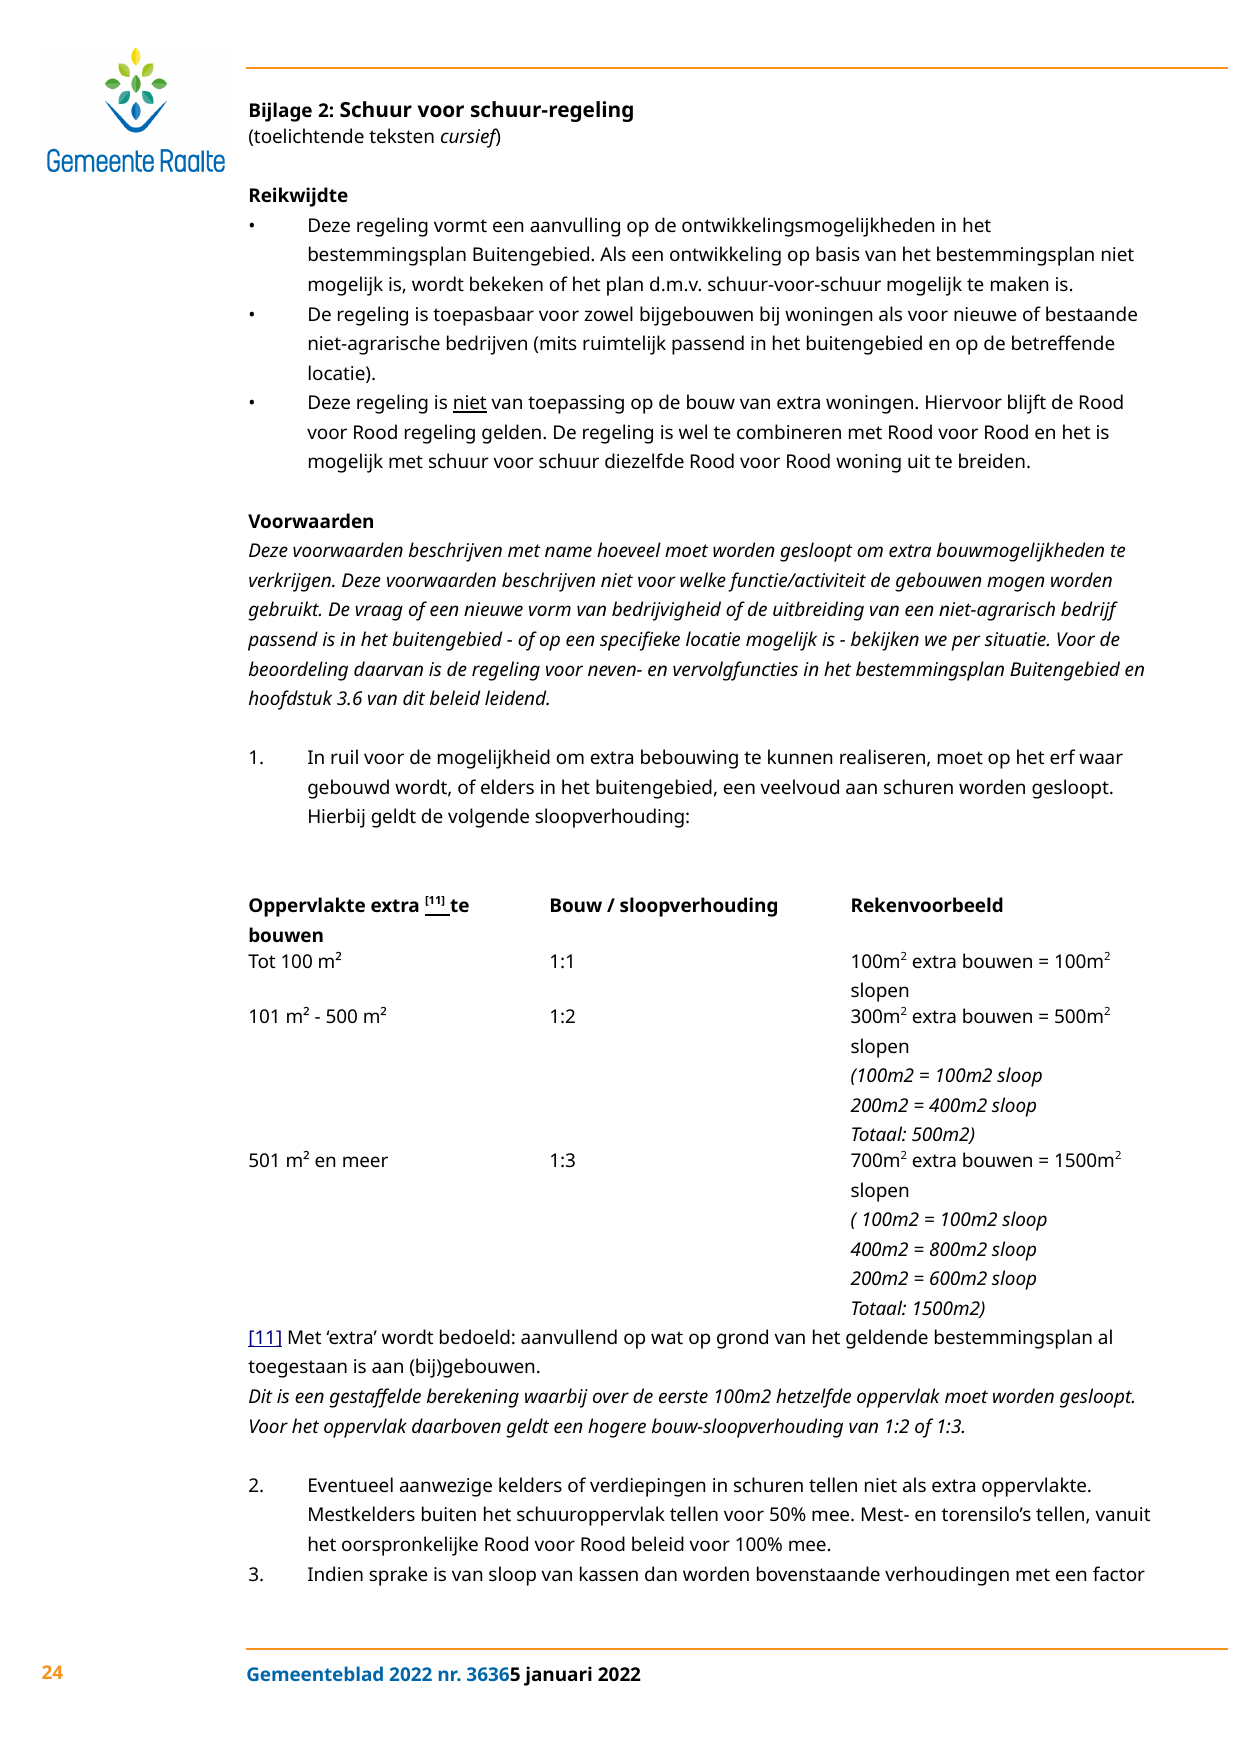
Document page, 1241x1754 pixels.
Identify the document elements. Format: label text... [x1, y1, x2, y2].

list De regeling is toepasbaar voor zowel bijgebouwen bij woningen als voor nieuwe of bestaande niet-agrarische bedrijven (mits ruimtelijk passend in het buitengebied en op de betreffende locatie). [248, 301, 1152, 386]
table_header Rekenvoorbeeld [850, 893, 1152, 948]
text Dit is een gestaffelde berekening waarbij over de eerste 100m2 hetzelfde oppervlak moet worden gesloopt. Voor het oppervlak daarboven geldt een hogere bouw-sloopverhouding van 1:2 of 1:3. [248, 1383, 1152, 1439]
table_cell 501 m² en meer [248, 1147, 549, 1321]
table_cell 101 m² - 500 m² [248, 1003, 549, 1147]
table_cell 300m2 extra bouwen = 500m2 slopen (100m2 = 100m2 sloop 200m2 = 400m2 sloop Totaal: 500m2) [850, 1003, 1152, 1147]
table_cell 1:2 [549, 1003, 850, 1147]
table_cell 1:3 [549, 1147, 850, 1321]
text Voorwaarden [248, 508, 1152, 534]
table_cell 1:1 [549, 948, 850, 1003]
list Indien sprake is van sloop van kassen dan worden bovenstaande verhoudingen met een factor [248, 1561, 1152, 1587]
text Deze voorwaarden beschrijven met name hoeveel moet worden gesloopt om extra bouwmogelijkheden te verkrijgen. Deze voorwaarden beschrijven niet voor welke functie/activiteit de gebouwen mogen worden gebruikt. De vraag of een nieuwe vorm van bedrijvigheid of de uitbreiding van een niet-agrarisch bedrijf passend is in het buitengebied - of op een specifieke locatie mogelijk is - bekijken we per situatie. Voor de beoordeling daarvan is de regeling voor neven- en vervolgfuncties in het bestemmingsplan Buitengebied en hoofdstuk 3.6 van dit beleid leidend. [248, 537, 1152, 711]
table_header Bouw / sloopverhouding [549, 893, 850, 948]
table_header Oppervlakte extra [11] te bouwen [248, 893, 549, 948]
table_cell 700m2 extra bouwen = 1500m2 slopen ( 100m2 = 100m2 sloop 400m2 = 800m2 sloop 200m2 = 600m2 sloop Totaal: 1500m2) [850, 1147, 1152, 1321]
list In ruil voor de mogelijkheid om extra bebouwing te kunnen realiseren, moet op het erf waar gebouwd wordt, of elders in het buitengebied, een veelvoud aan schuren worden gesloopt. Hierbij geldt de volgende sloopverhouding: [248, 744, 1152, 829]
list Deze regeling is niet van toepassing op de bouw van extra woningen. Hiervoor blijft de Rood voor Rood regeling gelden. De regeling is wel te combineren met Rood voor Rood en het is mogelijk met schuur voor schuur diezelfde Rood voor Rood woning uit te breiden. [248, 389, 1152, 474]
list Eventueel aanwezige kelders of verdiepingen in schuren tellen niet als extra oppervlakte. Mestkelders buiten het schuuroppervlak tellen voor 50% mee. Mest- en torensilo’s tellen, vanuit het oorspronkelijke Rood voor Rood beleid voor 100% mee. [248, 1472, 1152, 1557]
picture [41, 47, 231, 172]
table_cell 100m2 extra bouwen = 100m2 slopen [850, 948, 1152, 1003]
table_cell Tot 100 m² [248, 948, 549, 1003]
text Reikwijdte [248, 182, 1152, 208]
text (toelichtende teksten cursief) [248, 123, 1152, 149]
text Bijlage 2: Schuur voor schuur-regeling [248, 95, 1152, 123]
text [11] Met ‘extra’ wordt bedoeld: aanvullend op wat op grond van het geldende bestemmingsplan al toegestaan is aan (bij)gebouwen. [248, 1324, 1152, 1379]
list Deze regeling vormt een aanvulling op de ontwikkelingsmogelijkheden in het bestemmingsplan Buitengebied. Als een ontwikkeling op basis van het bestemmingsplan niet mogelijk is, wordt bekeken of het plan d.m.v. schuur-voor-schuur mogelijk te maken is. [248, 212, 1152, 297]
